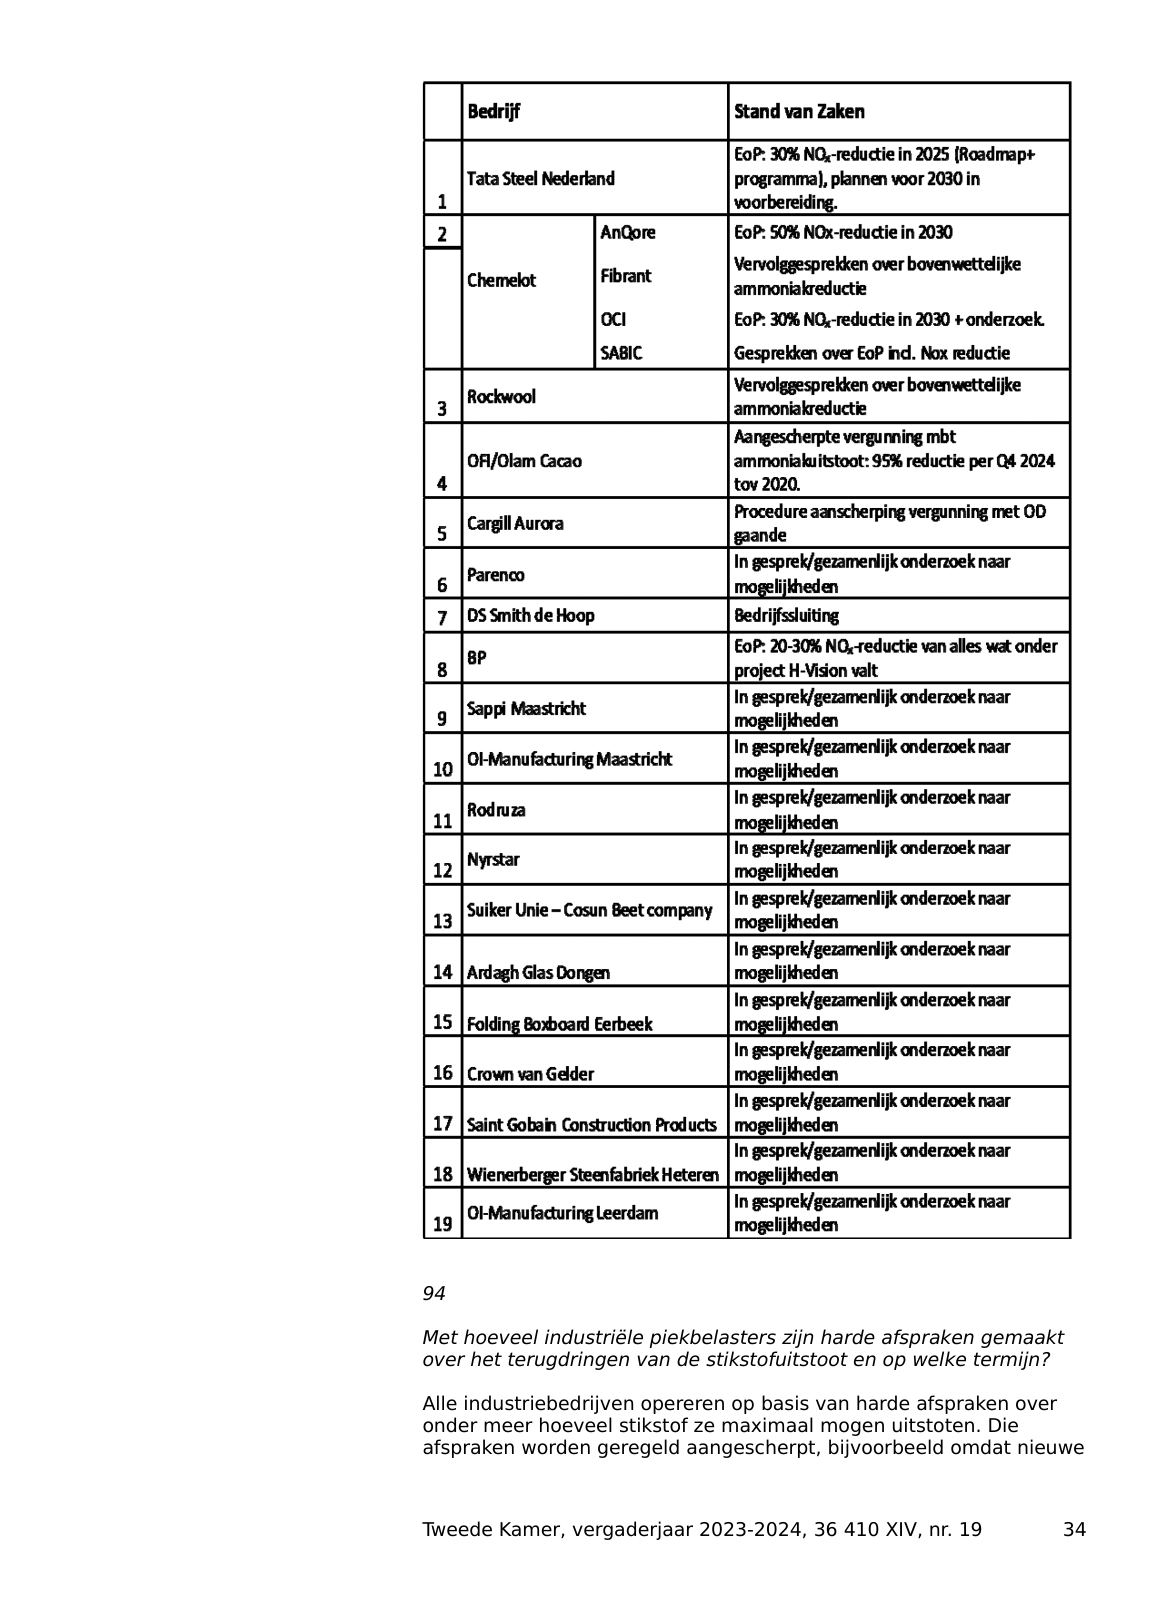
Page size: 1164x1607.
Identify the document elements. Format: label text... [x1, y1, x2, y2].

text Alle industriebedrijven opereren op basis van harde afspraken over onder meer hoeveel stikstof ze maximaal mogen uitstoten. Die afspraken worden geregeld aangescherpt, bijvoorbeeld omdat nieuwe [422, 1393, 1087, 1459]
text Met hoeveel industriële piekbelasters zijn harde afspraken gemaakt over het terugdringen van de stikstofuitstoot en op welke termijn? [422, 1327, 1087, 1371]
picture [422, 81, 1072, 1239]
subtitle 94 [422, 1283, 1087, 1305]
